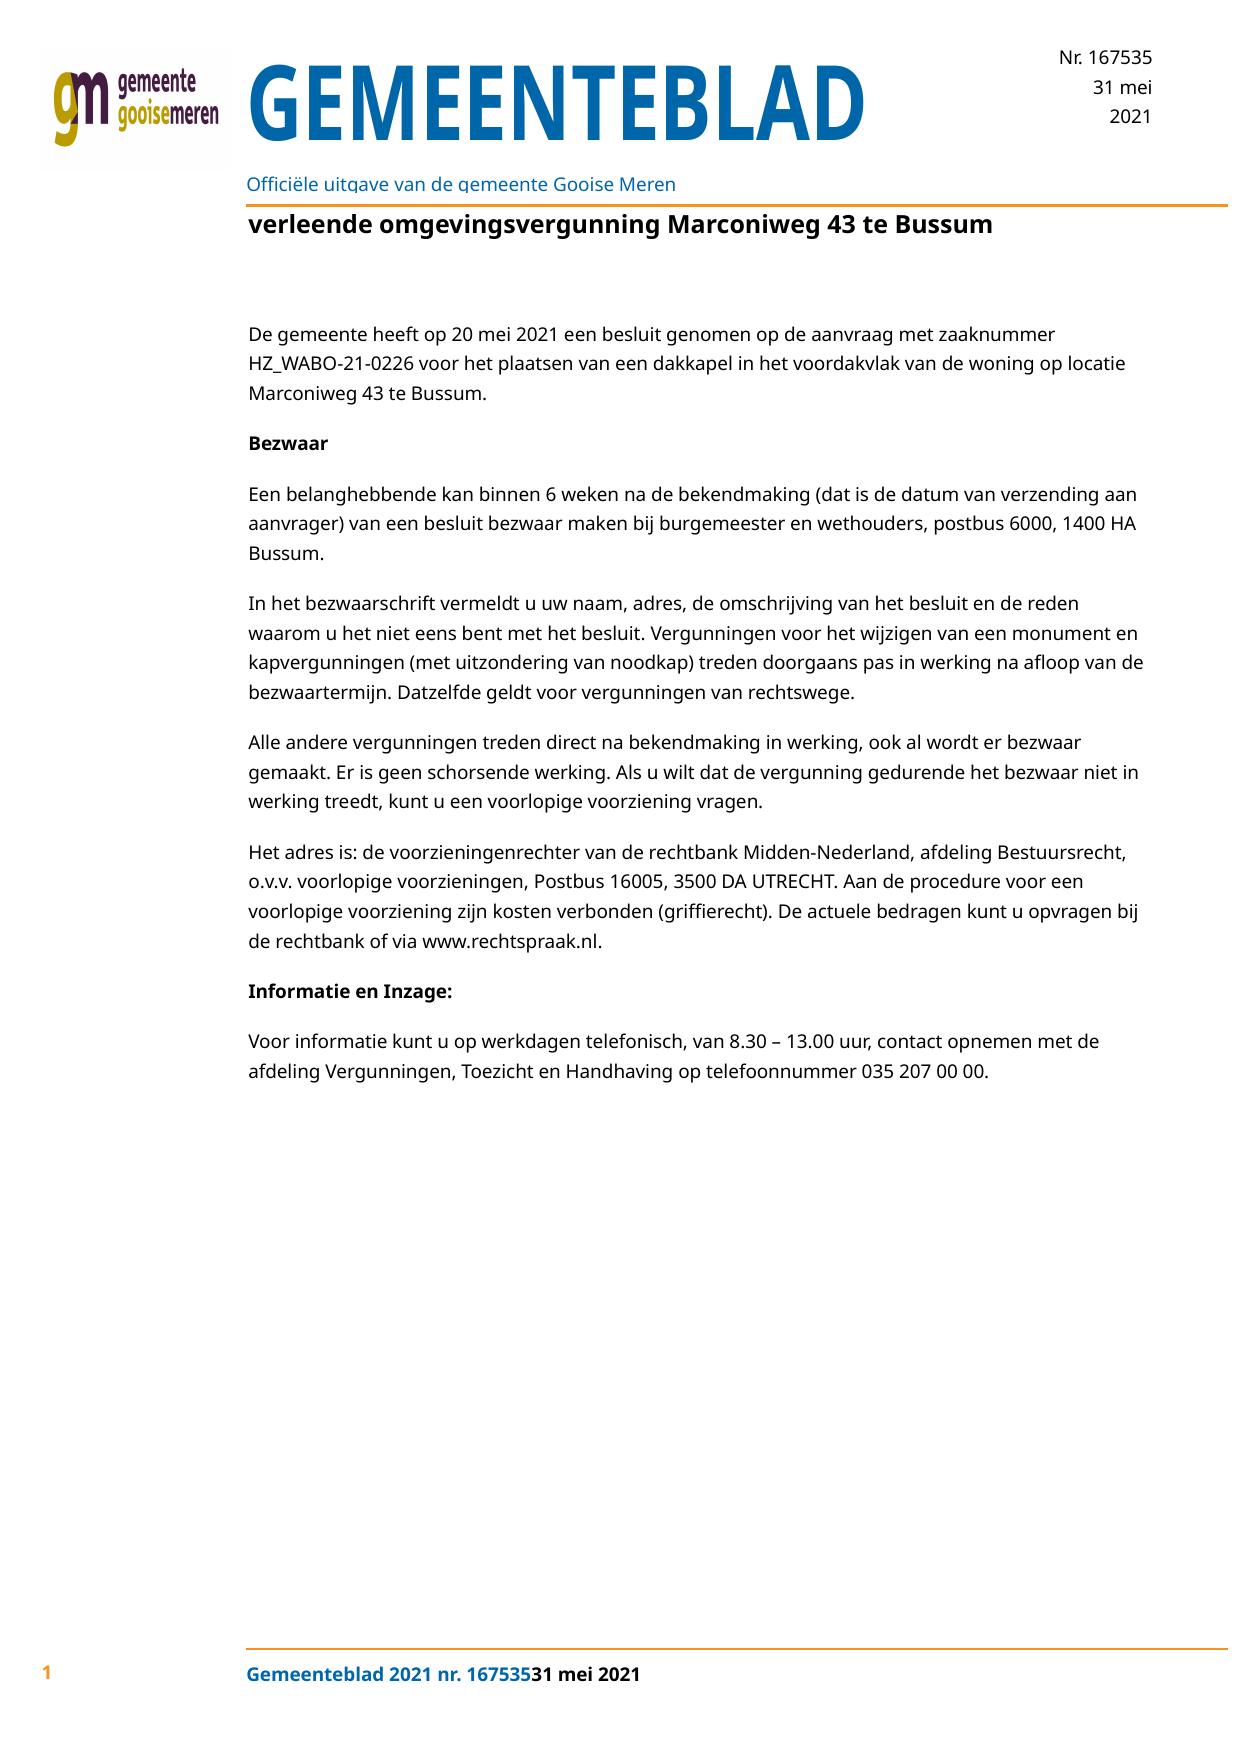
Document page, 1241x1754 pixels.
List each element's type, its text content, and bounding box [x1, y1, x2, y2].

text Voor informatie kunt u op werkdagen telefonisch, van 8.30 – 13.00 uur, contact opnemen met de afdeling Vergunningen, Toezicht en Handhaving op telefoonnummer 035 207 00 00. [248, 1029, 1152, 1084]
text In het bezwaarschrift vermeldt u uw naam, adres, de omschrijving van het besluit en de reden waarom u het niet eens bent met het besluit. Vergunningen voor het wijzigen van een monument en kapvergunningen (met uitzondering van noodkap) treden doorgaans pas in werking na afloop van de bezwaartermijn. Datzelfde geldt voor vergunningen van rechtswege. [248, 590, 1152, 705]
text Het adres is: de voorzieningenrechter van de rechtbank Midden-Nederland, afdeling Bestuursrecht, o.v.v. voorlopige voorzieningen, Postbus 16005, 3500 DA UTRECHT. Aan de procedure voor een voorlopige voorziening zijn kosten verbonden (griffierecht). De actuele bedragen kunt u opvragen bij de rechtbank of via www.rechtspraak.nl. [248, 839, 1152, 953]
text Een belanghebbende kan binnen 6 weken na de bekendmaking (dat is de datum van verzending aan aanvrager) van een besluit bezwaar maken bij burgemeester en wethouders, postbus 6000, 1400 HA Bussum. [248, 481, 1152, 566]
text De gemeente heeft op 20 mei 2021 een besluit genomen op de aanvraag met zaaknummer HZ_WABO-21-0226 voor het plaatsen van een dakkapel in het voordakvlak van de woning op locatie Marconiweg 43 te Bussum. [248, 321, 1152, 406]
text Bezwaar [248, 430, 1152, 456]
text Alle andere vergunningen treden direct na bekendmaking in werking, ook al wordt er bezwaar gemaakt. Er is geen schorsende werking. Als u wilt dat de vergunning gedurende het bezwaar niet in werking treedt, kunt u een voorlopige voorziening vragen. [248, 729, 1152, 814]
picture [41, 47, 231, 172]
text Informatie en Inzage: [248, 978, 1152, 1004]
text verleende omgevingsvergunning Marconiweg 43 te Bussum [248, 207, 1152, 241]
